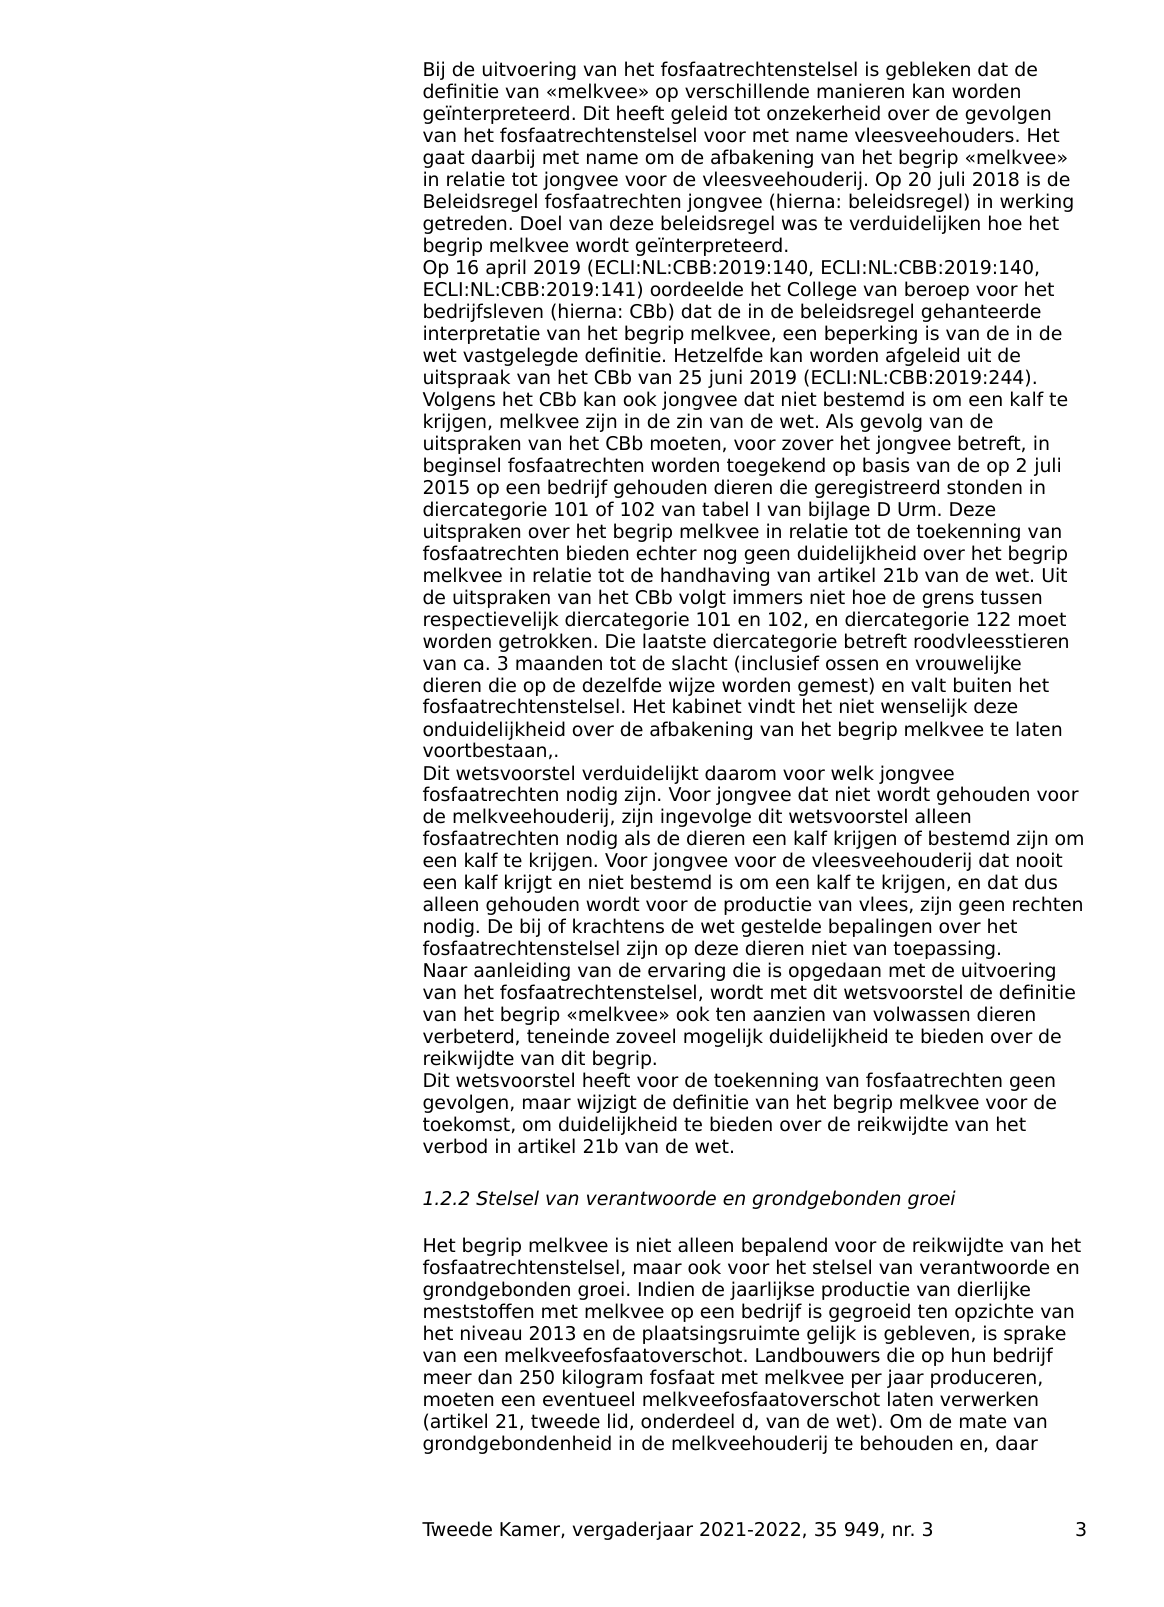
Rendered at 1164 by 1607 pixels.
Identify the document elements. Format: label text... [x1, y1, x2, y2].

text Bij de uitvoering van het fosfaatrechtenstelsel is gebleken dat de definitie van «melkvee» op verschillende manieren kan worden geïnterpreteerd. Dit heeft geleid tot onzekerheid over de gevolgen van het fosfaatrechtenstelsel voor met name vleesveehouders. Het gaat daarbij met name om de afbakening van het begrip «melkvee» in relatie tot jongvee voor de vleesveehouderij. Op 20 juli 2018 is de Beleidsregel fosfaatrechten jongvee (hierna: beleidsregel) in werking getreden. Doel van deze beleidsregel was te verduidelijken hoe het begrip melkvee wordt geïnterpreteerd. [422, 59, 1087, 257]
text Naar aanleiding van de ervaring die is opgedaan met de uitvoering van het fosfaatrechtenstelsel, wordt met dit wetsvoorstel de definitie van het begrip «melkvee» ook ten aanzien van volwassen dieren verbeterd, teneinde zoveel mogelijk duidelijkheid te bieden over de reikwijdte van dit begrip. [422, 960, 1087, 1070]
text Dit wetsvoorstel heeft voor de toekenning van fosfaatrechten geen gevolgen, maar wijzigt de definitie van het begrip melkvee voor de toekomst, om duidelijkheid te bieden over de reikwijdte van het verbod in artikel 21b van de wet. [422, 1070, 1087, 1158]
text Dit wetsvoorstel verduidelijkt daarom voor welk jongvee fosfaatrechten nodig zijn. Voor jongvee dat niet wordt gehouden voor de melkveehouderij, zijn ingevolge dit wetsvoorstel alleen fosfaatrechten nodig als de dieren een kalf krijgen of bestemd zijn om een kalf te krijgen. Voor jongvee voor de vleesveehouderij dat nooit een kalf krijgt en niet bestemd is om een kalf te krijgen, en dat dus alleen gehouden wordt voor de productie van vlees, zijn geen rechten nodig. De bij of krachtens de wet gestelde bepalingen over het fosfaatrechtenstelsel zijn op deze dieren niet van toepassing. [422, 762, 1087, 960]
subtitle 1.2.2 Stelsel van verantwoorde en grondgebonden groei [422, 1188, 1087, 1210]
text Op 16 april 2019 (ECLI:NL:CBB:2019:140, ECLI:NL:CBB:2019:140, ECLI:NL:CBB:2019:141) oordeelde het College van beroep voor het bedrijfsleven (hierna: CBb) dat de in de beleidsregel gehanteerde interpretatie van het begrip melkvee, een beperking is van de in de wet vastgelegde definitie. Hetzelfde kan worden afgeleid uit de uitspraak van het CBb van 25 juni 2019 (ECLI:NL:CBB:2019:244). Volgens het CBb kan ook jongvee dat niet bestemd is om een kalf te krijgen, melkvee zijn in de zin van de wet. Als gevolg van de uitspraken van het CBb moeten, voor zover het jongvee betreft, in beginsel fosfaatrechten worden toegekend op basis van de op 2 juli 2015 op een bedrijf gehouden dieren die geregistreerd stonden in diercategorie 101 of 102 van tabel I van bijlage D Urm. Deze uitspraken over het begrip melkvee in relatie tot de toekenning van fosfaatrechten bieden echter nog geen duidelijkheid over het begrip melkvee in relatie tot de handhaving van artikel 21b van de wet. Uit de uitspraken van het CBb volgt immers niet hoe de grens tussen respectievelijk diercategorie 101 en 102, en diercategorie 122 moet worden getrokken. Die laatste diercategorie betreft roodvleesstieren van ca. 3 maanden tot de slacht (inclusief ossen en vrouwelijke dieren die op de dezelfde wijze worden gemest) en valt buiten het fosfaatrechtenstelsel. Het kabinet vindt het niet wenselijk deze onduidelijkheid over de afbakening van het begrip melkvee te laten voortbestaan,. [422, 257, 1087, 762]
text Het begrip melkvee is niet alleen bepalend voor de reikwijdte van het fosfaatrechtenstelsel, maar ook voor het stelsel van verantwoorde en grondgebonden groei. Indien de jaarlijkse productie van dierlijke meststoffen met melkvee op een bedrijf is gegroeid ten opzichte van het niveau 2013 en de plaatsingsruimte gelijk is gebleven, is sprake van een melkveefosfaatoverschot. Landbouwers die op hun bedrijf meer dan 250 kilogram fosfaat met melkvee per jaar produceren, moeten een eventueel melkveefosfaatoverschot laten verwerken (artikel 21, tweede lid, onderdeel d, van de wet). Om de mate van grondgebondenheid in de melkveehouderij te behouden en, daar [422, 1235, 1087, 1455]
